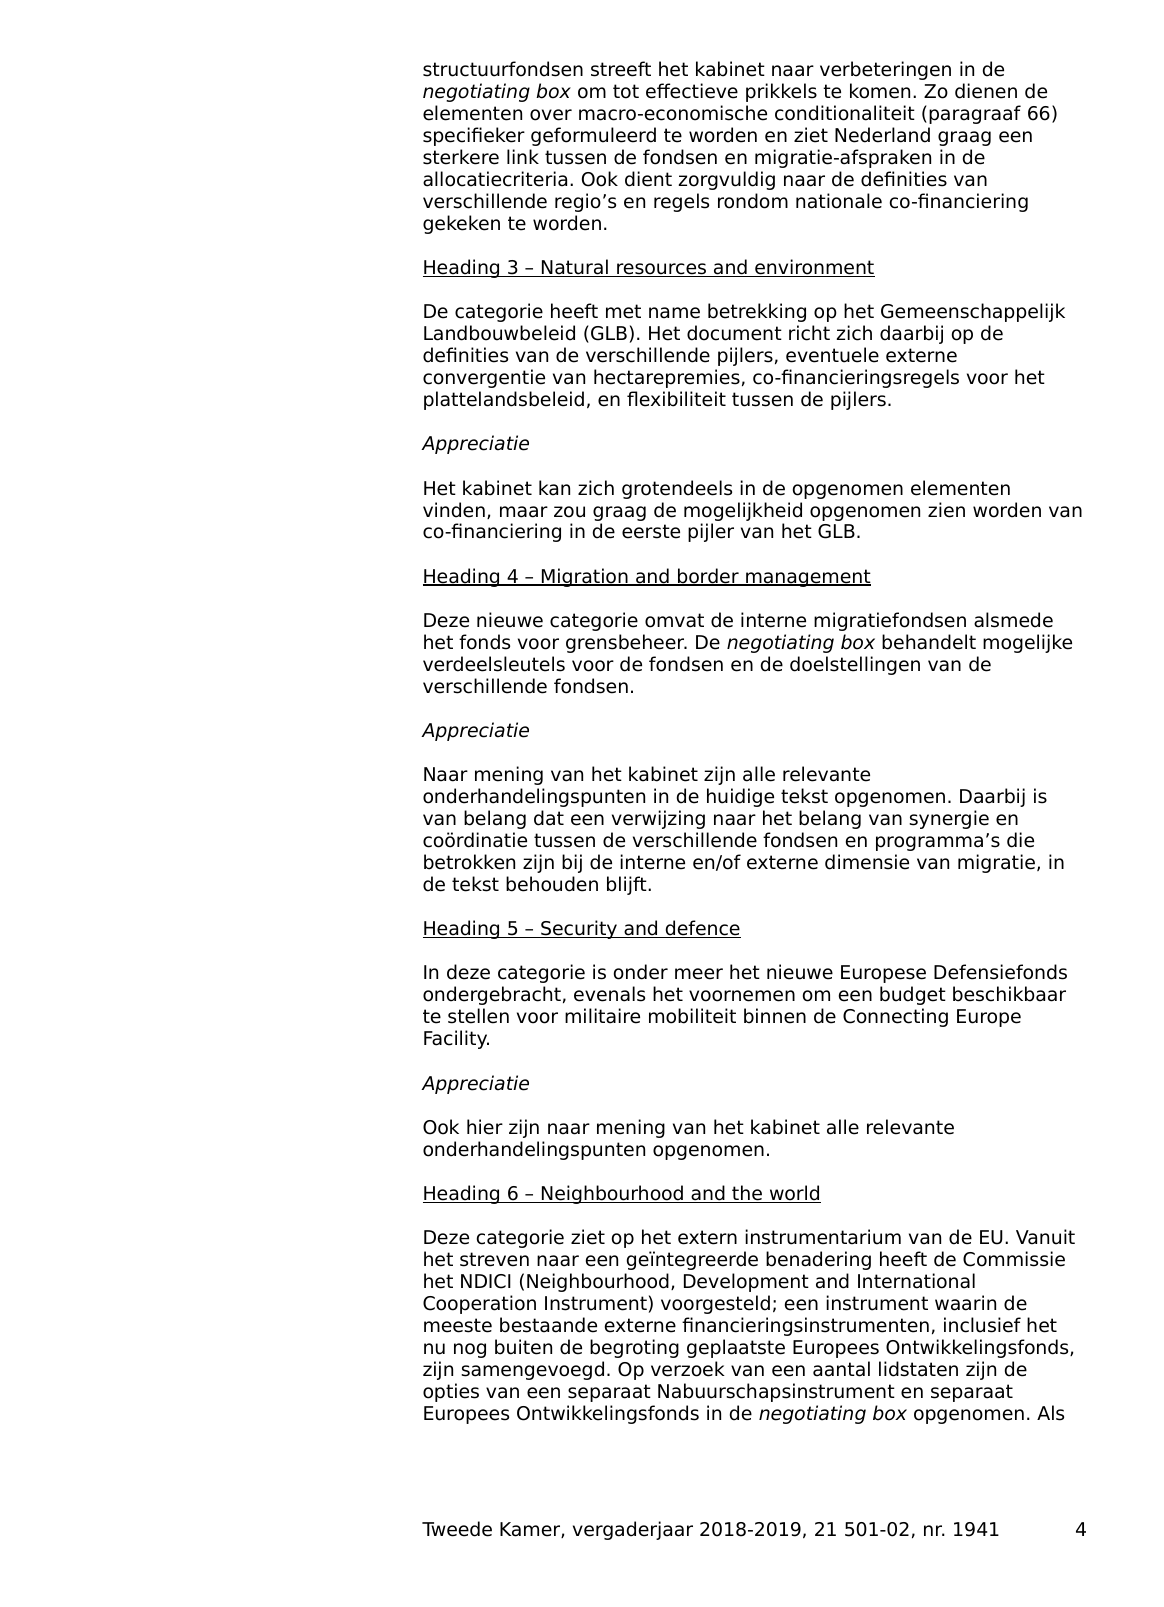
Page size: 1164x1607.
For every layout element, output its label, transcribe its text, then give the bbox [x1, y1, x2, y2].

text structuurfondsen streeft het kabinet naar verbeteringen in de negotiating box om tot effectieve prikkels te komen. Zo dienen de elementen over macro-economische conditionaliteit (paragraaf 66) specifieker geformuleerd te worden en ziet Nederland graag een sterkere link tussen de fondsen en migratie-afspraken in de allocatiecriteria. Ook dient zorgvuldig naar de definities van verschillende regio’s en regels rondom nationale co-financiering gekeken te worden. [422, 59, 1087, 235]
text Het kabinet kan zich grotendeels in de opgenomen elementen vinden, maar zou graag de mogelijkheid opgenomen zien worden van co-financiering in de eerste pijler van het GLB. [422, 477, 1087, 543]
text In deze categorie is onder meer het nieuwe Europese Defensiefonds ondergebracht, evenals het voornemen om een budget beschikbaar te stellen voor militaire mobiliteit binnen de Connecting Europe Facility. [422, 962, 1087, 1050]
subtitle Appreciatie [422, 433, 1087, 455]
text Ook hier zijn naar mening van het kabinet alle relevante onderhandelingspunten opgenomen. [422, 1117, 1087, 1161]
subtitle Appreciatie [422, 1072, 1087, 1094]
text De categorie heeft met name betrekking op het Gemeenschappelijk Landbouwbeleid (GLB). Het document richt zich daarbij op de definities van de verschillende pijlers, eventuele externe convergentie van hectarepremies, co-financieringsregels voor het plattelandsbeleid, en flexibiliteit tussen de pijlers. [422, 301, 1087, 411]
subtitle Heading 6 – Neighbourhood and the world [422, 1183, 1087, 1205]
text Naar mening van het kabinet zijn alle relevante onderhandelingspunten in de huidige tekst opgenomen. Daarbij is van belang dat een verwijzing naar het belang van synergie en coördinatie tussen de verschillende fondsen en programma’s die betrokken zijn bij de interne en/of externe dimensie van migratie, in de tekst behouden blijft. [422, 764, 1087, 896]
subtitle Heading 4 – Migration and border management [422, 566, 1087, 588]
subtitle Heading 5 – Security and defence [422, 918, 1087, 940]
text Deze categorie ziet op het extern instrumentarium van de EU. Vanuit het streven naar een geïntegreerde benadering heeft de Commissie het NDICI (Neighbourhood, Development and International Cooperation Instrument) voorgesteld; een instrument waarin de meeste bestaande externe financieringsinstrumenten, inclusief het nu nog buiten de begroting geplaatste Europees Ontwikkelingsfonds, zijn samengevoegd. Op verzoek van een aantal lidstaten zijn de opties van een separaat Nabuurschapsinstrument en separaat Europees Ontwikkelingsfonds in de negotiating box opgenomen. Als [422, 1227, 1087, 1425]
text Deze nieuwe categorie omvat de interne migratiefondsen alsmede het fonds voor grensbeheer. De negotiating box behandelt mogelijke verdeelsleutels voor de fondsen en de doelstellingen van de verschillende fondsen. [422, 610, 1087, 698]
subtitle Heading 3 – Natural resources and environment [422, 257, 1087, 279]
subtitle Appreciatie [422, 720, 1087, 742]
